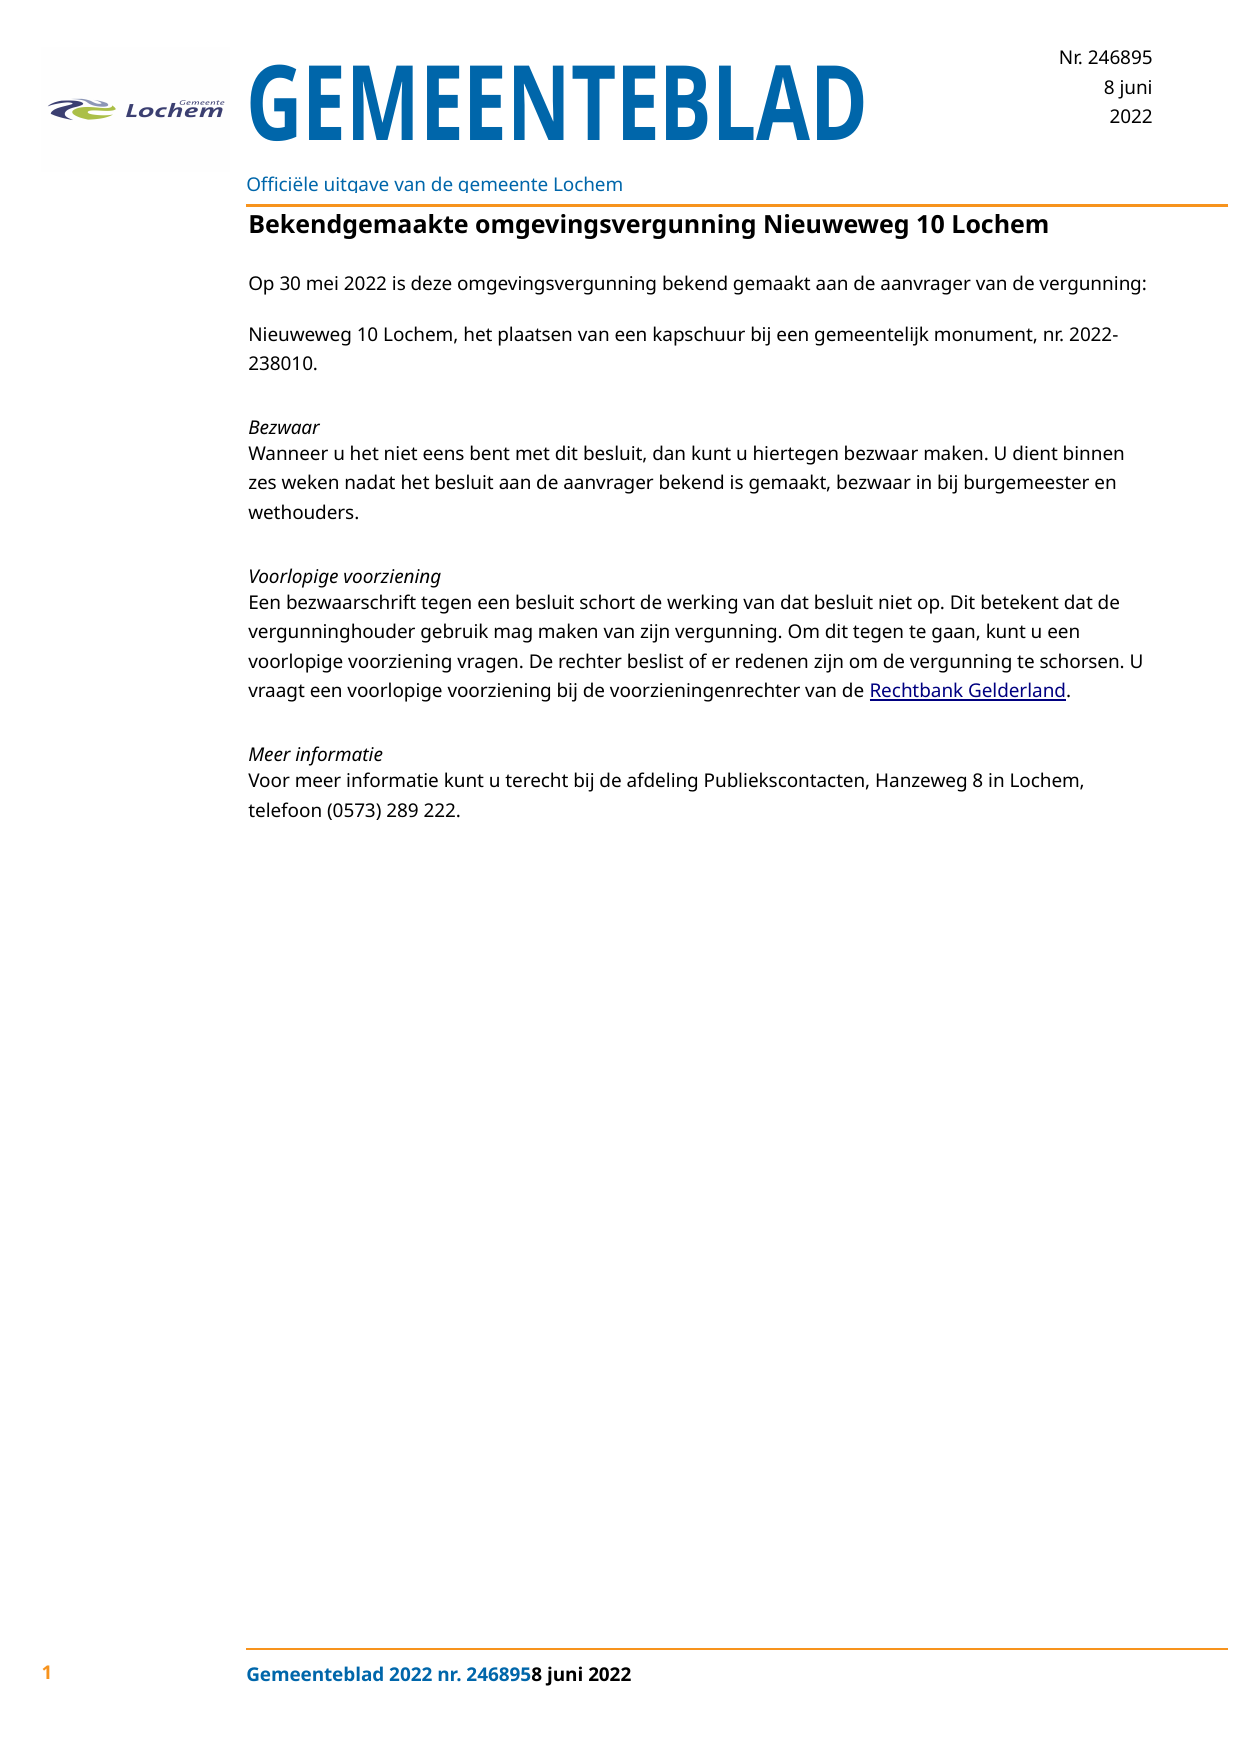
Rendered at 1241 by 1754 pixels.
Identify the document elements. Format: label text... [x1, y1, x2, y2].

text Wanneer u het niet eens bent met dit besluit, dan kunt u hiertegen bezwaar maken. U dient binnen zes weken nadat het besluit aan de aanvrager bekend is gemaakt, bezwaar in bij burgemeester en wethouders. [248, 440, 1152, 525]
text Bezwaar [248, 414, 1152, 440]
picture [41, 47, 231, 172]
text Nieuweweg 10 Lochem, het plaatsen van een kapschuur bij een gemeentelijk monument, nr. 2022-238010. [248, 321, 1152, 376]
text Bekendgemaakte omgevingsvergunning Nieuweweg 10 Lochem [248, 207, 1152, 241]
text Voorlopige voorziening [248, 563, 1152, 589]
text Op 30 mei 2022 is deze omgevingsvergunning bekend gemaakt aan de aanvrager van de vergunning: [248, 270, 1152, 296]
text Meer informatie [248, 742, 1152, 767]
text Voor meer informatie kunt u terecht bij de afdeling Publiekscontacten, Hanzeweg 8 in Lochem, telefoon (0573) 289 222. [248, 767, 1152, 823]
text Een bezwaarschrift tegen een besluit schort de werking van dat besluit niet op. Dit betekent dat de vergunninghouder gebruik mag maken van zijn vergunning. Om dit tegen te gaan, kunt u een voorlopige voorziening vragen. De rechter beslist of er redenen zijn om de vergunning te schorsen. U vraagt een voorlopige voorziening bij de voorzieningenrechter van de Rechtbank Gelderland. [248, 589, 1152, 703]
